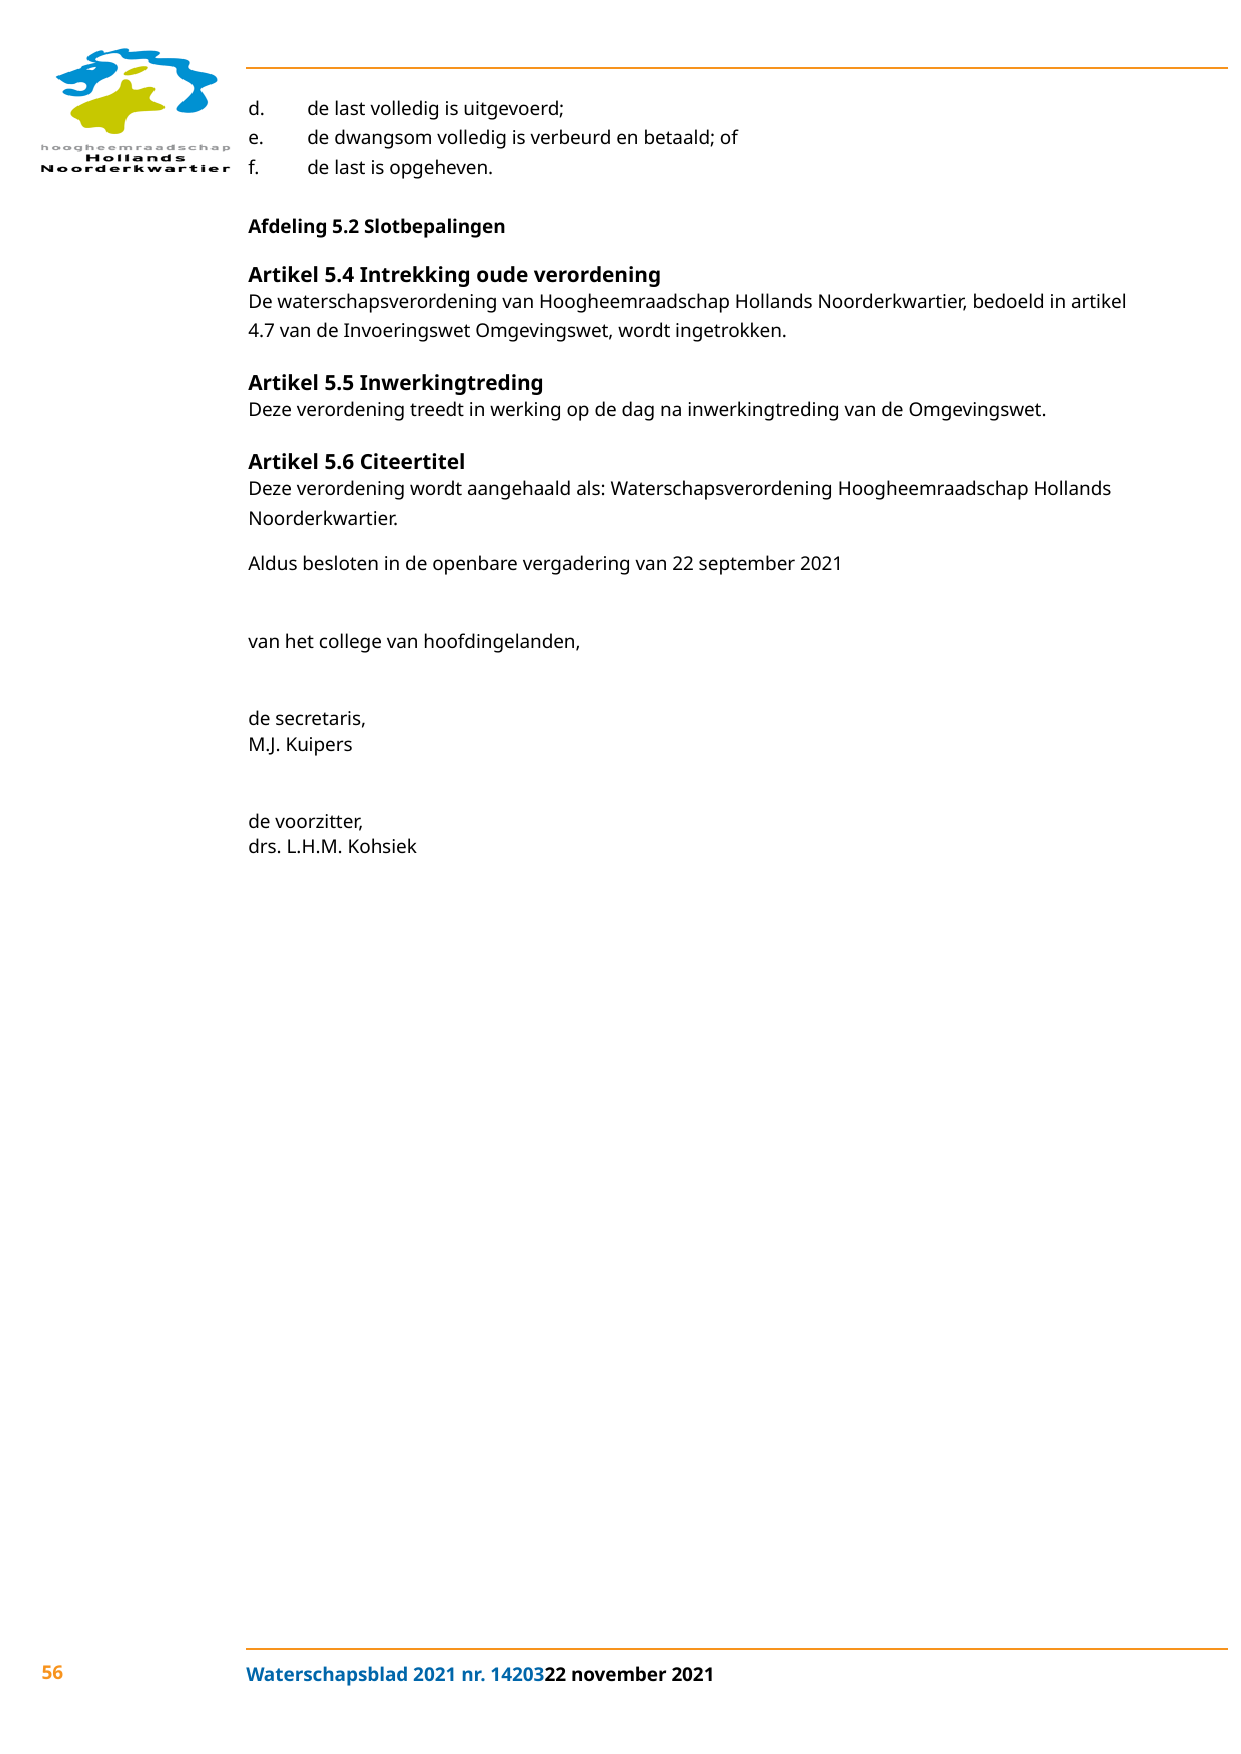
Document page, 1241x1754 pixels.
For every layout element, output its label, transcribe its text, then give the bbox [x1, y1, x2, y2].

text Artikel 5.6 Citeertitel [248, 447, 1152, 475]
list de dwangsom volledig is verbeurd en betaald; of [248, 124, 1152, 150]
text M.J. Kuipers [248, 731, 1152, 756]
text Deze verordening wordt aangehaald als: Waterschapsverordening Hoogheemraadschap Hollands Noorderkwartier. [248, 475, 1152, 531]
text van het college van hoofdingelanden, [248, 628, 1152, 653]
text de voorzitter, [248, 808, 1152, 834]
text drs. L.H.M. Kohsiek [248, 834, 1152, 859]
list de last is opgeheven. [248, 154, 1152, 180]
text Artikel 5.5 Inwerkingtreding [248, 368, 1152, 397]
list de last volledig is uitgevoerd; [248, 95, 1152, 121]
text Aldus besloten in de openbare vergadering van 22 september 2021 [248, 551, 1152, 576]
text Afdeling 5.2 Slotbepalingen [248, 213, 1152, 239]
text De waterschapsverordening van Hoogheemraadschap Hollands Noorderkwartier, bedoeld in artikel 4.7 van de Invoeringswet Omgevingswet, wordt ingetrokken. [248, 288, 1152, 343]
text Artikel 5.4 Intrekking oude verordening [248, 260, 1152, 288]
text Deze verordening treedt in werking op de dag na inwerkingtreding van de Omgevingswet. [248, 397, 1152, 422]
text de secretaris, [248, 705, 1152, 731]
picture [41, 47, 231, 172]
